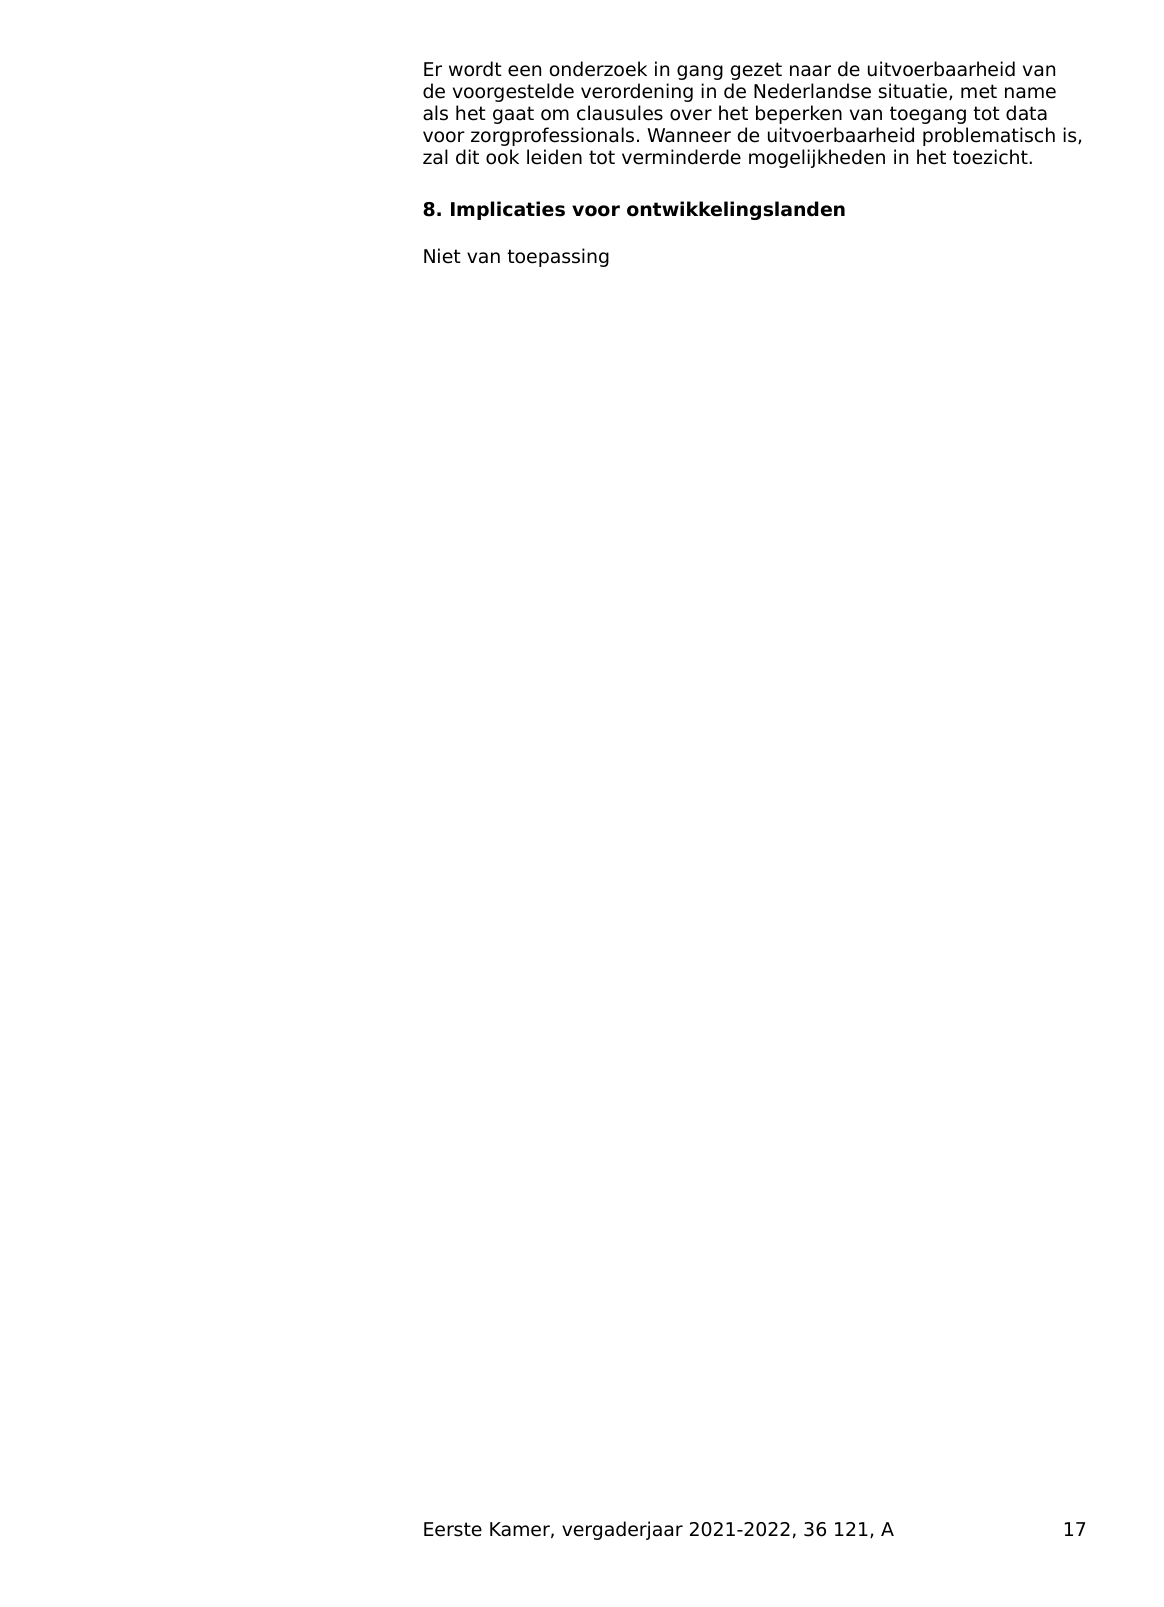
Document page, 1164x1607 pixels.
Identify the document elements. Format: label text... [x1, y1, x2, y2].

subtitle 8. Implicaties voor ontwikkelingslanden [422, 199, 1087, 221]
text Er wordt een onderzoek in gang gezet naar de uitvoerbaarheid van de voorgestelde verordening in de Nederlandse situatie, met name als het gaat om clausules over het beperken van toegang tot data voor zorgprofessionals. Wanneer de uitvoerbaarheid problematisch is, zal dit ook leiden tot verminderde mogelijkheden in het toezicht. [422, 59, 1087, 169]
text Niet van toepassing [422, 246, 1087, 268]
